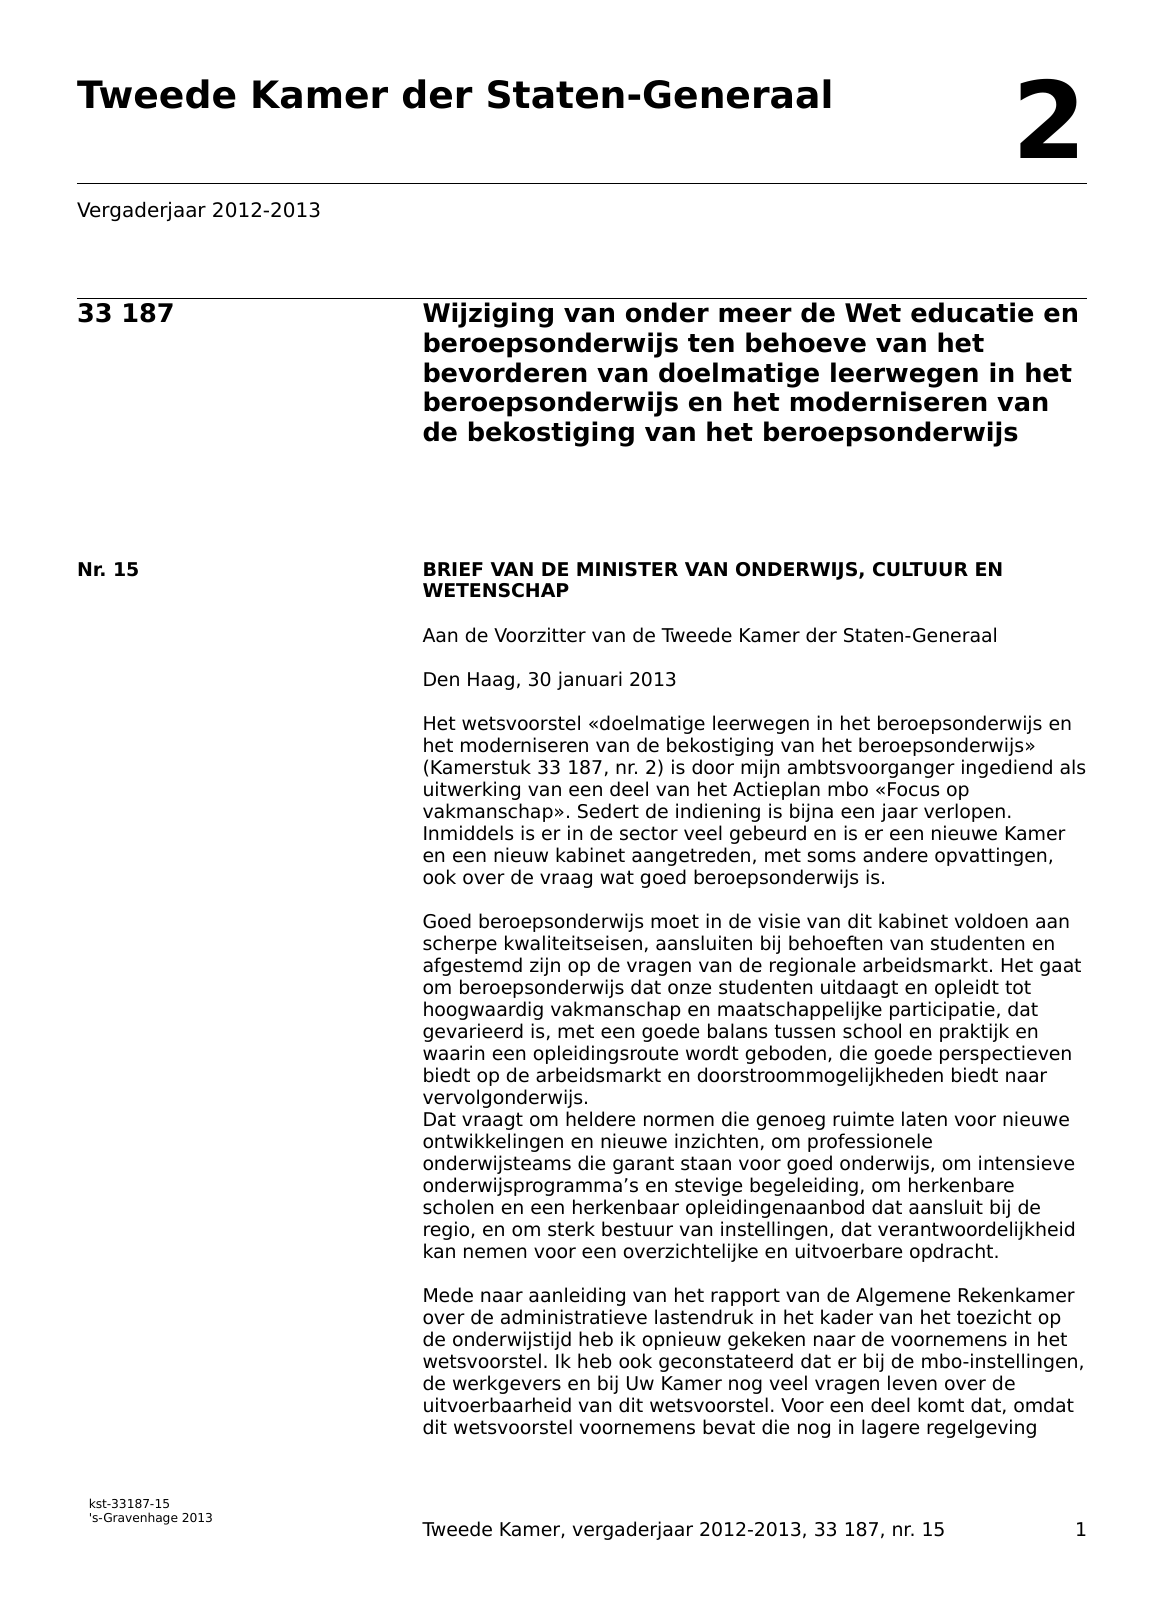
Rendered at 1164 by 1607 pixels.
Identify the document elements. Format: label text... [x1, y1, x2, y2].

text Den Haag, 30 januari 2013 [422, 669, 1087, 691]
subtitle Nr. 15 BRIEF VAN DE MINISTER VAN ONDERWIJS, CULTUUR EN WETENSCHAP [77, 558, 1087, 602]
text Aan de Voorzitter van de Tweede Kamer der Staten-Generaal [422, 624, 1087, 647]
text Mede naar aanleiding van het rapport van de Algemene Rekenkamer over de administratieve lastendruk in het kader van het toezicht op de onderwijstijd heb ik opnieuw gekeken naar de voornemens in het wetsvoorstel. Ik heb ook geconstateerd dat er bij de mbo-instellingen, de werkgevers en bij Uw Kamer nog veel vragen leven over de uitvoerbaarheid van dit wetsvoorstel. Voor een deel komt dat, omdat dit wetsvoorstel voornemens bevat die nog in lagere regelgeving [422, 1285, 1087, 1439]
table_header Tweede Kamer der Staten-Generaal [77, 59, 886, 183]
table_cell Vergaderjaar 2012-2013 [77, 184, 1087, 298]
subtitle 33 187 Wijziging van onder meer de Wet educatie en beroepsonderwijs ten behoeve van het bevorderen van doelmatige leerwegen in het beroepsonderwijs en het moderniseren van de bekostiging van het beroepsonderwijs [77, 299, 1087, 447]
text kst-33187-15 [88, 1497, 323, 1511]
table_header 2 [886, 59, 1087, 183]
text Dat vraagt om heldere normen die genoeg ruimte laten voor nieuwe ontwikkelingen en nieuwe inzichten, om professionele onderwijsteams die garant staan voor goed onderwijs, om intensieve onderwijsprogramma’s en stevige begeleiding, om herkenbare scholen en een herkenbaar opleidingenaanbod dat aansluit bij de regio, en om sterk bestuur van instellingen, dat verantwoordelijkheid kan nemen voor een overzichtelijke en uitvoerbare opdracht. [422, 1109, 1087, 1263]
text Het wetsvoorstel «doelmatige leerwegen in het beroepsonderwijs en het moderniseren van de bekostiging van het beroepsonderwijs» (Kamerstuk 33 187, nr. 2) is door mijn ambtsvoorganger ingediend als uitwerking van een deel van het Actieplan mbo «Focus op vakmanschap». Sedert de indiening is bijna een jaar verlopen. Inmiddels is er in de sector veel gebeurd en is er een nieuwe Kamer en een nieuw kabinet aangetreden, met soms andere opvattingen, ook over de vraag wat goed beroepsonderwijs is. [422, 713, 1087, 889]
text 's-Gravenhage 2013 [88, 1511, 323, 1525]
text Goed beroepsonderwijs moet in de visie van dit kabinet voldoen aan scherpe kwaliteitseisen, aansluiten bij behoeften van studenten en afgestemd zijn op de vragen van de regionale arbeidsmarkt. Het gaat om beroepsonderwijs dat onze studenten uitdaagt en opleidt tot hoogwaardig vakmanschap en maatschappelijke participatie, dat gevarieerd is, met een goede balans tussen school en praktijk en waarin een opleidingsroute wordt geboden, die goede perspectieven biedt op de arbeidsmarkt en doorstroommogelijkheden biedt naar vervolgonderwijs. [422, 911, 1087, 1109]
